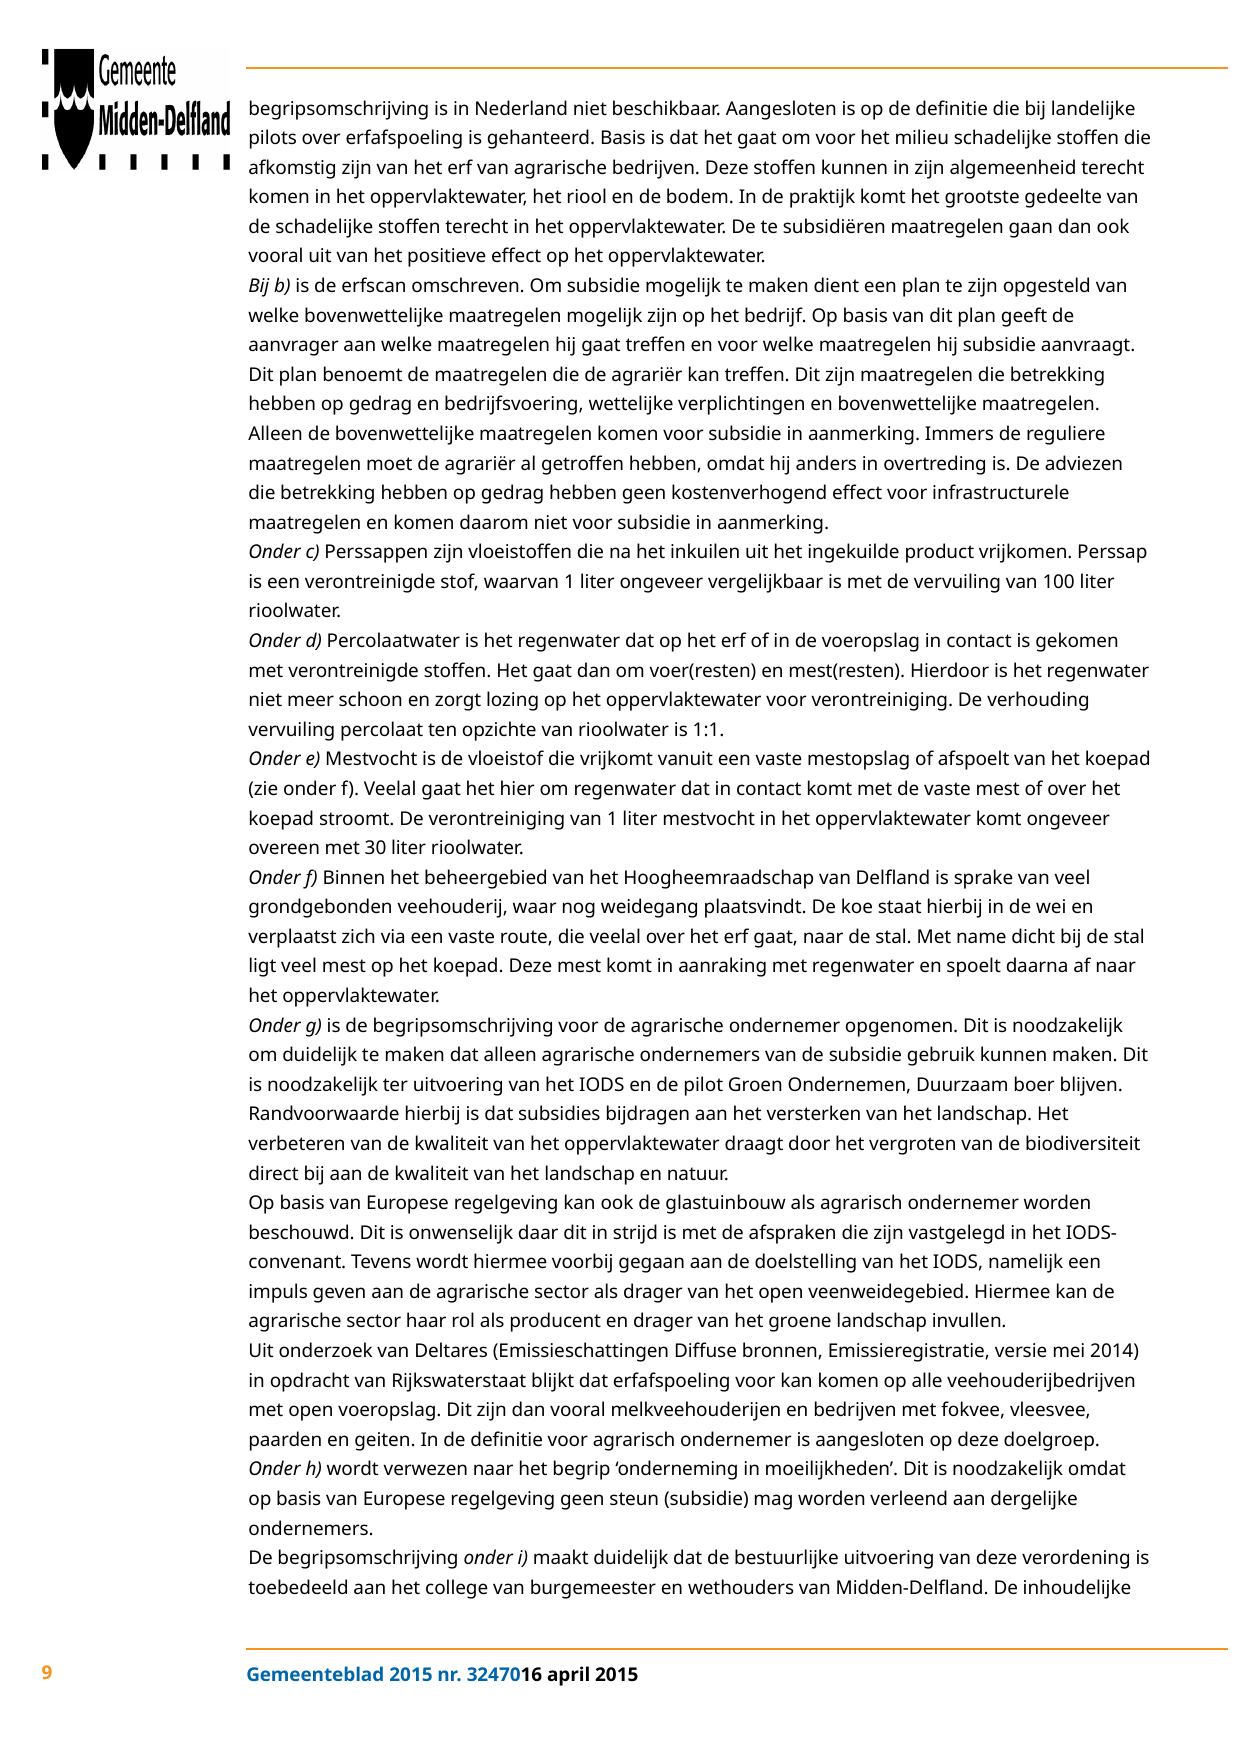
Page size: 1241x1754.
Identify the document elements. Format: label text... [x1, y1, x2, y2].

text Onder f) Binnen het beheergebied van het Hoogheemraadschap van Delfland is sprake van veel grondgebonden veehouderij, waar nog weidegang plaatsvindt. De koe staat hierbij in de wei en verplaatst zich via een vaste route, die veelal over het erf gaat, naar de stal. Met name dicht bij de stal ligt veel mest op het koepad. Deze mest komt in aanraking met regenwater en spoelt daarna af naar het oppervlaktewater. [248, 864, 1152, 1008]
text Onder c) Perssappen zijn vloeistoffen die na het inkuilen uit het ingekuilde product vrijkomen. Perssap is een verontreinigde stof, waarvan 1 liter ongeveer vergelijkbaar is met de vervuiling van 100 liter rioolwater. [248, 538, 1152, 623]
text begripsomschrijving is in Nederland niet beschikbaar. Aangesloten is op de definitie die bij landelijke pilots over erfafspoeling is gehanteerd. Basis is dat het gaat om voor het milieu schadelijke stoffen die afkomstig zijn van het erf van agrarische bedrijven. Deze stoffen kunnen in zijn algemeenheid terecht komen in het oppervlaktewater, het riool en de bodem. In de praktijk komt het grootste gedeelte van de schadelijke stoffen terecht in het oppervlaktewater. De te subsidiëren maatregelen gaan dan ook vooral uit van het positieve effect op het oppervlaktewater. [248, 95, 1152, 268]
text Onder g) is de begripsomschrijving voor de agrarische ondernemer opgenomen. Dit is noodzakelijk om duidelijk te maken dat alleen agrarische ondernemers van de subsidie gebruik kunnen maken. Dit is noodzakelijk ter uitvoering van het IODS en de pilot Groen Ondernemen, Duurzaam boer blijven. Randvoorwaarde hierbij is dat subsidies bijdragen aan het versterken van het landschap. Het verbeteren van de kwaliteit van het oppervlaktewater draagt door het vergroten van de biodiversiteit direct bij aan de kwaliteit van het landschap en natuur. [248, 1012, 1152, 1186]
picture [41, 47, 231, 172]
text Bij b) is de erfscan omschreven. Om subsidie mogelijk te maken dient een plan te zijn opgesteld van welke bovenwettelijke maatregelen mogelijk zijn op het bedrijf. Op basis van dit plan geeft de aanvrager aan welke maatregelen hij gaat treffen en voor welke maatregelen hij subsidie aanvraagt. Dit plan benoemt de maatregelen die de agrariër kan treffen. Dit zijn maatregelen die betrekking hebben op gedrag en bedrijfsvoering, wettelijke verplichtingen en bovenwettelijke maatregelen. Alleen de bovenwettelijke maatregelen komen voor subsidie in aanmerking. Immers de reguliere maatregelen moet de agrariër al getroffen hebben, omdat hij anders in overtreding is. De adviezen die betrekking hebben op gedrag hebben geen kostenverhogend effect voor infrastructurele maatregelen en komen daarom niet voor subsidie in aanmerking. [248, 272, 1152, 535]
text De begripsomschrijving onder i) maakt duidelijk dat de bestuurlijke uitvoering van deze verordening is toebedeeld aan het college van burgemeester en wethouders van Midden-Delfland. De inhoudelijke [248, 1544, 1152, 1600]
text Op basis van Europese regelgeving kan ook de glastuinbouw als agrarisch ondernemer worden beschouwd. Dit is onwenselijk daar dit in strijd is met de afspraken die zijn vastgelegd in het IODS-convenant. Tevens wordt hiermee voorbij gegaan aan de doelstelling van het IODS, namelijk een impuls geven aan de agrarische sector als drager van het open veenweidegebied. Hiermee kan de agrarische sector haar rol als producent en drager van het groene landschap invullen. [248, 1189, 1152, 1333]
text Onder e) Mestvocht is de vloeistof die vrijkomt vanuit een vaste mestopslag of afspoelt van het koepad (zie onder f). Veelal gaat het hier om regenwater dat in contact komt met de vaste mest of over het koepad stroomt. De verontreiniging van 1 liter mestvocht in het oppervlaktewater komt ongeveer overeen met 30 liter rioolwater. [248, 746, 1152, 860]
text Onder h) wordt verwezen naar het begrip ‘onderneming in moeilijkheden’. Dit is noodzakelijk omdat op basis van Europese regelgeving geen steun (subsidie) mag worden verleend aan dergelijke ondernemers. [248, 1456, 1152, 1541]
text Onder d) Percolaatwater is het regenwater dat op het erf of in de voeropslag in contact is gekomen met verontreinigde stoffen. Het gaat dan om voer(resten) en mest(resten). Hierdoor is het regenwater niet meer schoon en zorgt lozing op het oppervlaktewater voor verontreiniging. De verhouding vervuiling percolaat ten opzichte van rioolwater is 1:1. [248, 627, 1152, 742]
text Uit onderzoek van Deltares (Emissieschattingen Diffuse bronnen, Emissieregistratie, versie mei 2014) in opdracht van Rijkswaterstaat blijkt dat erfafspoeling voor kan komen op alle veehouderijbedrijven met open voeropslag. Dit zijn dan vooral melkveehouderijen en bedrijven met fokvee, vleesvee, paarden en geiten. In de definitie voor agrarisch ondernemer is aangesloten op deze doelgroep. [248, 1337, 1152, 1452]
